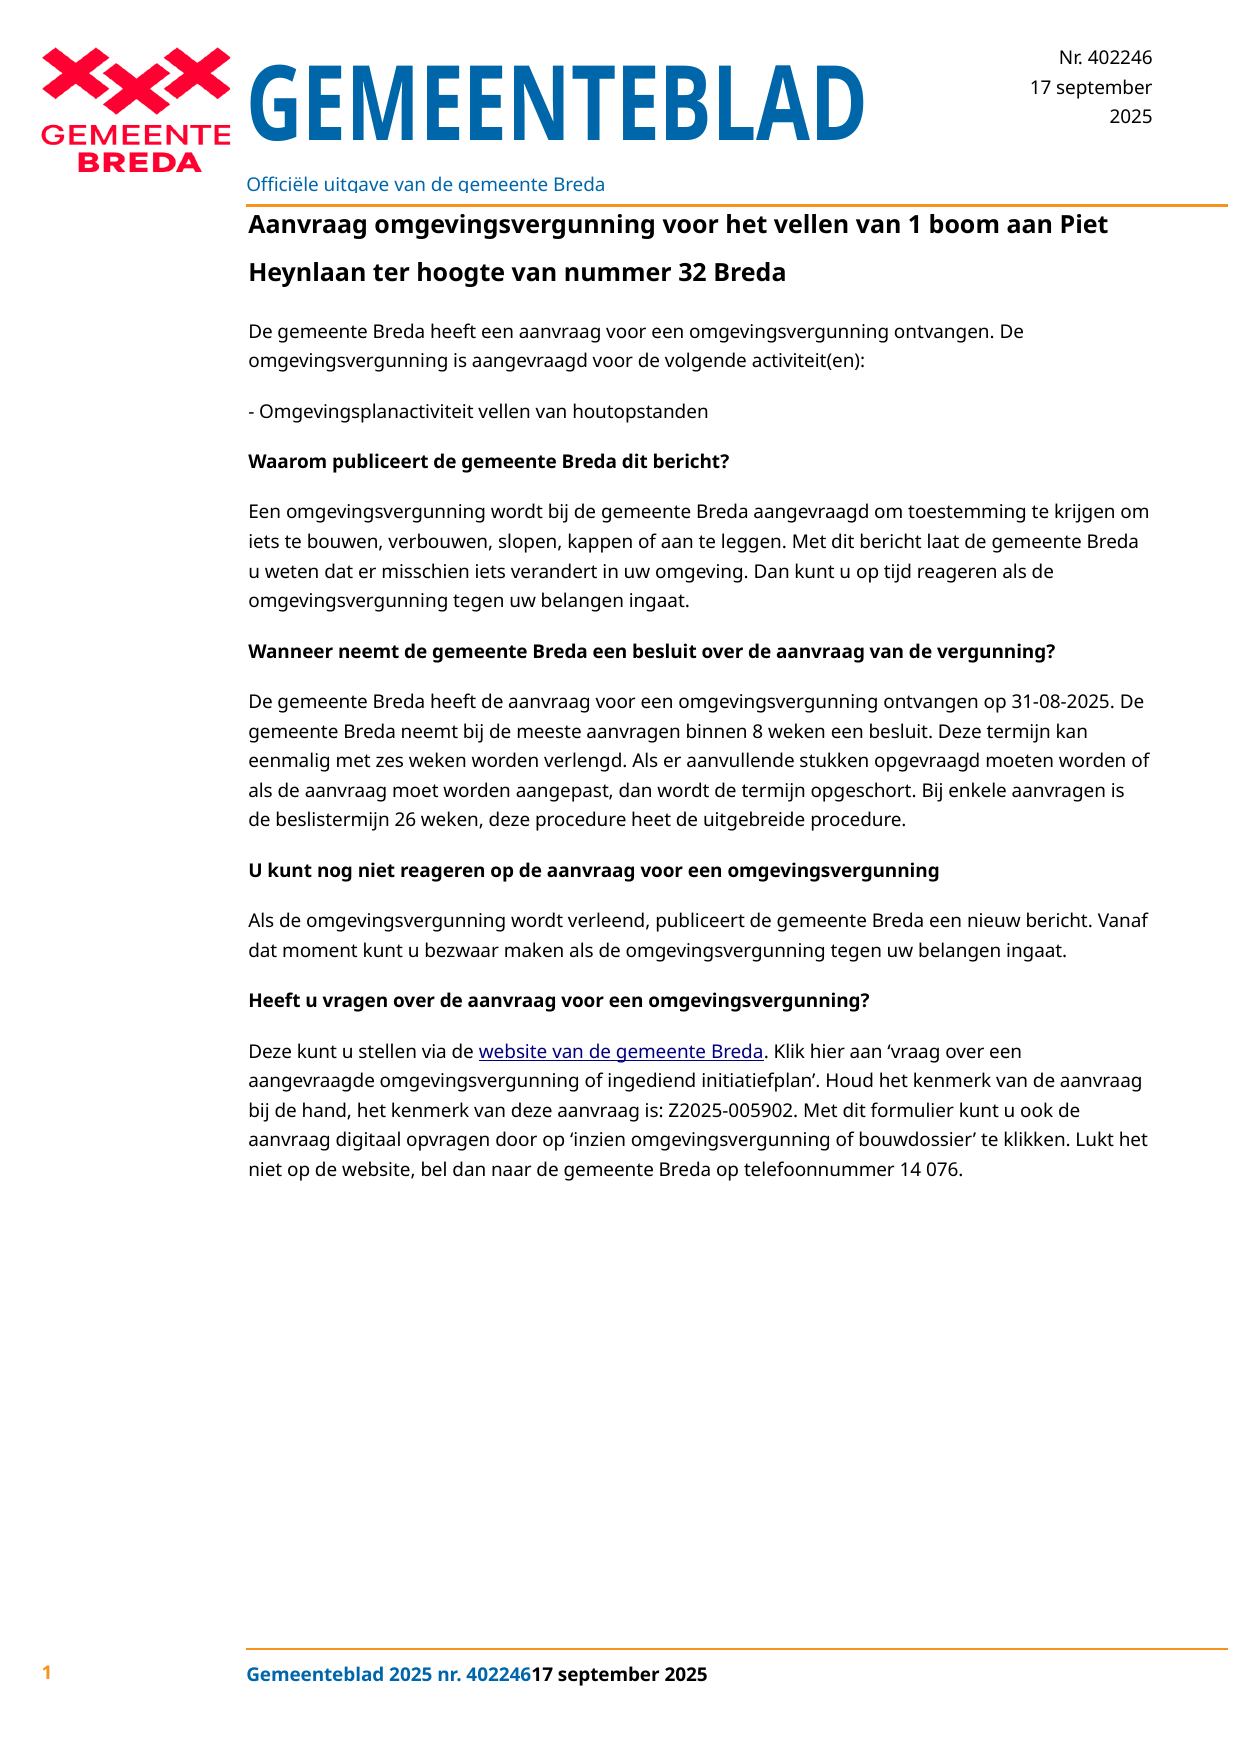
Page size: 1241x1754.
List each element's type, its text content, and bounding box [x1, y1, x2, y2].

text Waarom publiceert de gemeente Breda dit bericht? [248, 448, 1152, 474]
text Wanneer neemt de gemeente Breda een besluit over de aanvraag van de vergunning? [248, 638, 1152, 664]
text Heeft u vragen over de aanvraag voor een omgevingsvergunning? [248, 987, 1152, 1013]
text Deze kunt u stellen via de website van de gemeente Breda. Klik hier aan ‘vraag over een aangevraagde omgevingsvergunning of ingediend initiatiefplan’. Houd het kenmerk van de aanvraag bij de hand, het kenmerk van deze aanvraag is: Z2025-005902. Met dit formulier kunt u ook de aanvraag digitaal opvragen door op ‘inzien omgevingsvergunning of bouwdossier’ te klikken. Lukt het niet op de website, bel dan naar de gemeente Breda op telefoonnummer 14 076. [248, 1038, 1152, 1182]
text De gemeente Breda heeft de aanvraag voor een omgevingsvergunning ontvangen op 31-08-2025. De gemeente Breda neemt bij de meeste aanvragen binnen 8 weken een besluit. Deze termijn kan eenmalig met zes weken worden verlengd. Als er aanvullende stukken opgevraagd moeten worden of als de aanvraag moet worden aangepast, dan wordt de termijn opgeschort. Bij enkele aanvragen is de beslistermijn 26 weken, deze procedure heet de uitgebreide procedure. [248, 688, 1152, 832]
text - Omgevingsplanactiviteit vellen van houtopstanden [248, 398, 1152, 424]
picture [41, 47, 231, 172]
text Als de omgevingsvergunning wordt verleend, publiceert de gemeente Breda een nieuw bericht. Vanaf dat moment kunt u bezwaar maken als de omgevingsvergunning tegen uw belangen ingaat. [248, 907, 1152, 963]
text Een omgevingsvergunning wordt bij de gemeente Breda aangevraagd om toestemming te krijgen om iets te bouwen, verbouwen, slopen, kappen of aan te leggen. Met dit bericht laat de gemeente Breda u weten dat er misschien iets verandert in uw omgeving. Dan kunt u op tijd reageren als de omgevingsvergunning tegen uw belangen ingaat. [248, 499, 1152, 613]
text De gemeente Breda heeft een aanvraag voor een omgevingsvergunning ontvangen. De omgevingsvergunning is aangevraagd voor de volgende activiteit(en): [248, 318, 1152, 373]
text U kunt nog niet reageren op de aanvraag voor een omgevingsvergunning [248, 857, 1152, 883]
text Aanvraag omgevingsvergunning voor het vellen van 1 boom aan Piet Heynlaan ter hoogte van nummer 32 Breda [248, 207, 1152, 288]
